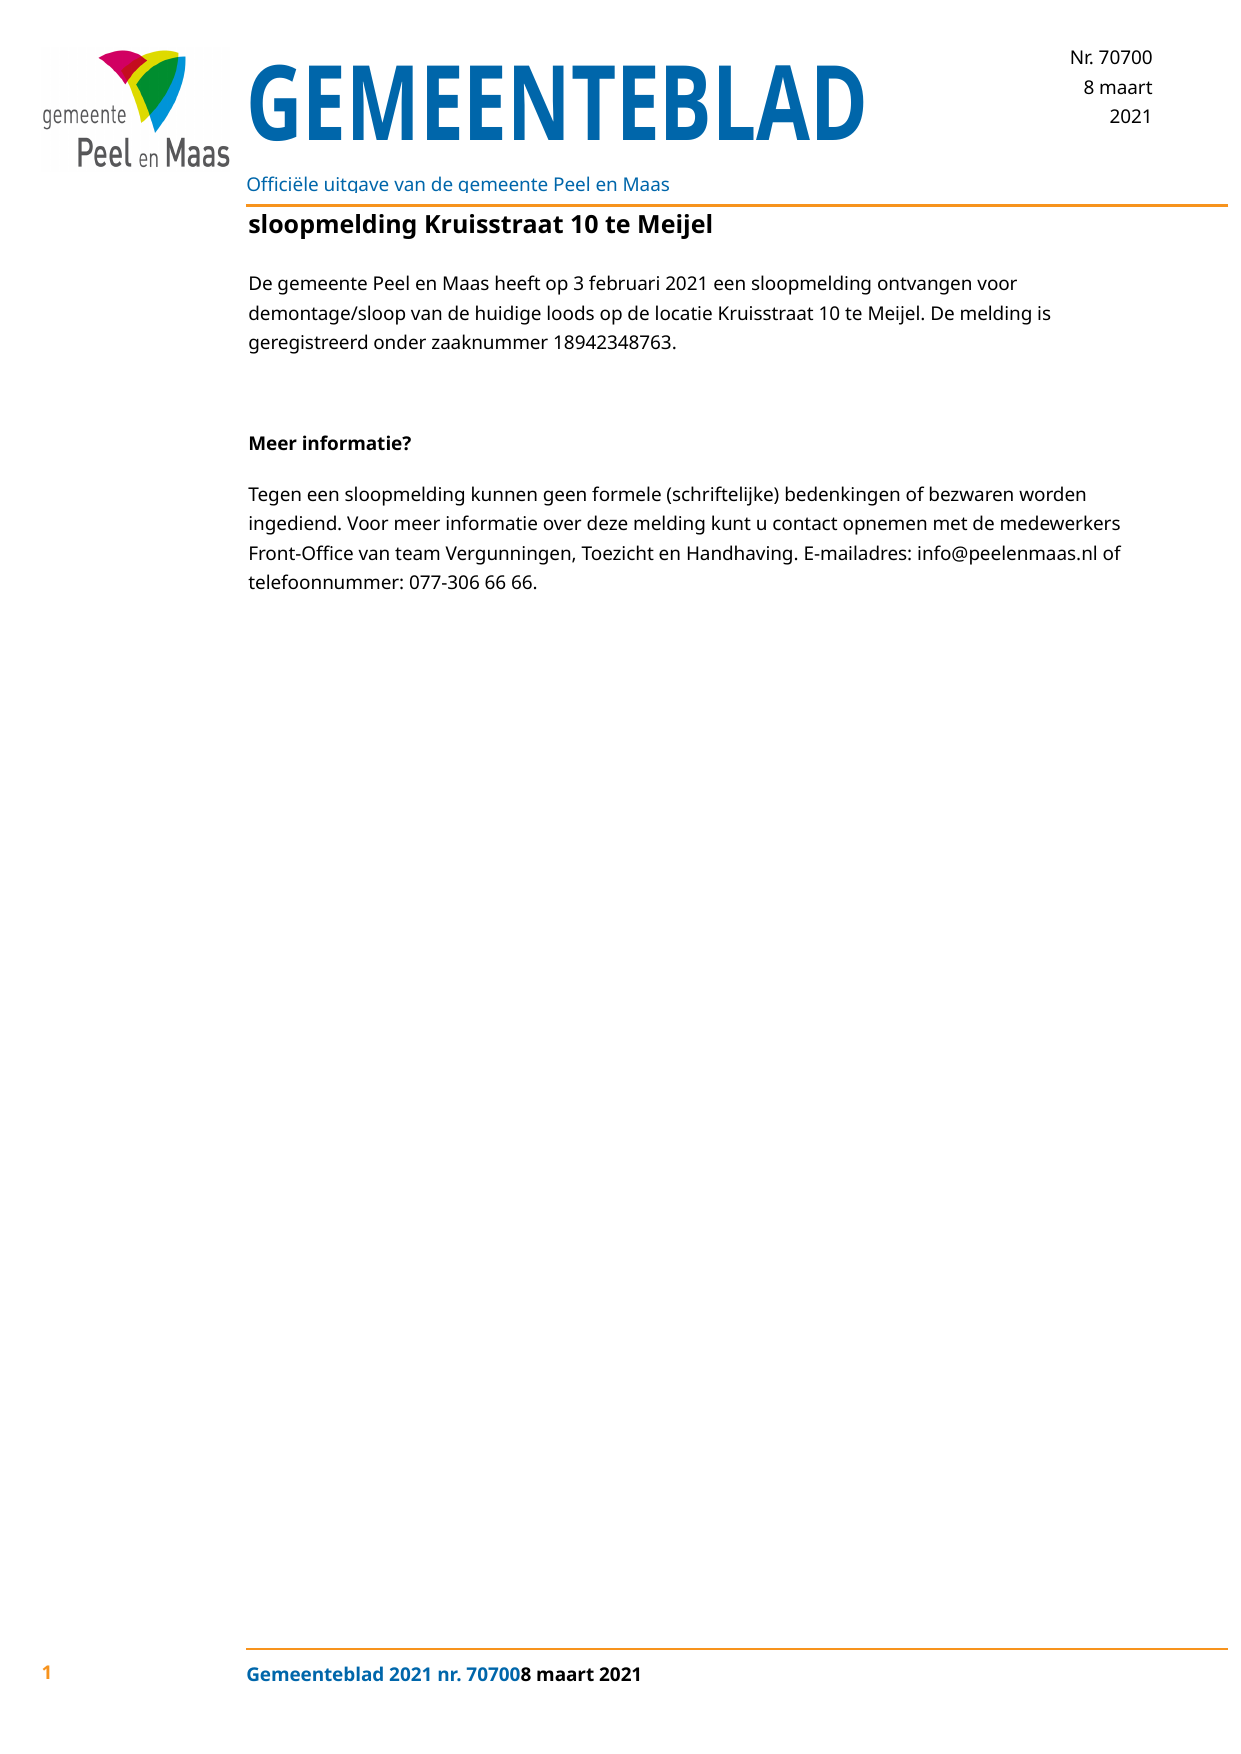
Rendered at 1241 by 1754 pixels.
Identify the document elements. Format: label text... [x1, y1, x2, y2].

text De gemeente Peel en Maas heeft op 3 februari 2021 een sloopmelding ontvangen voor demontage/sloop van de huidige loods op de locatie Kruisstraat 10 te Meijel. De melding is geregistreerd onder zaaknummer 18942348763. [248, 270, 1152, 355]
text sloopmelding Kruisstraat 10 te Meijel [248, 207, 1152, 241]
text Tegen een sloopmelding kunnen geen formele (schriftelijke) bedenkingen of bezwaren worden ingediend. Voor meer informatie over deze melding kunt u contact opnemen met de medewerkers Front-Office van team Vergunningen, Toezicht en Handhaving. E-mailadres: info@peelenmaas.nl of telefoonnummer: 077-306 66 66. [248, 481, 1152, 595]
picture [41, 47, 231, 172]
text Meer informatie? [248, 430, 1152, 456]
